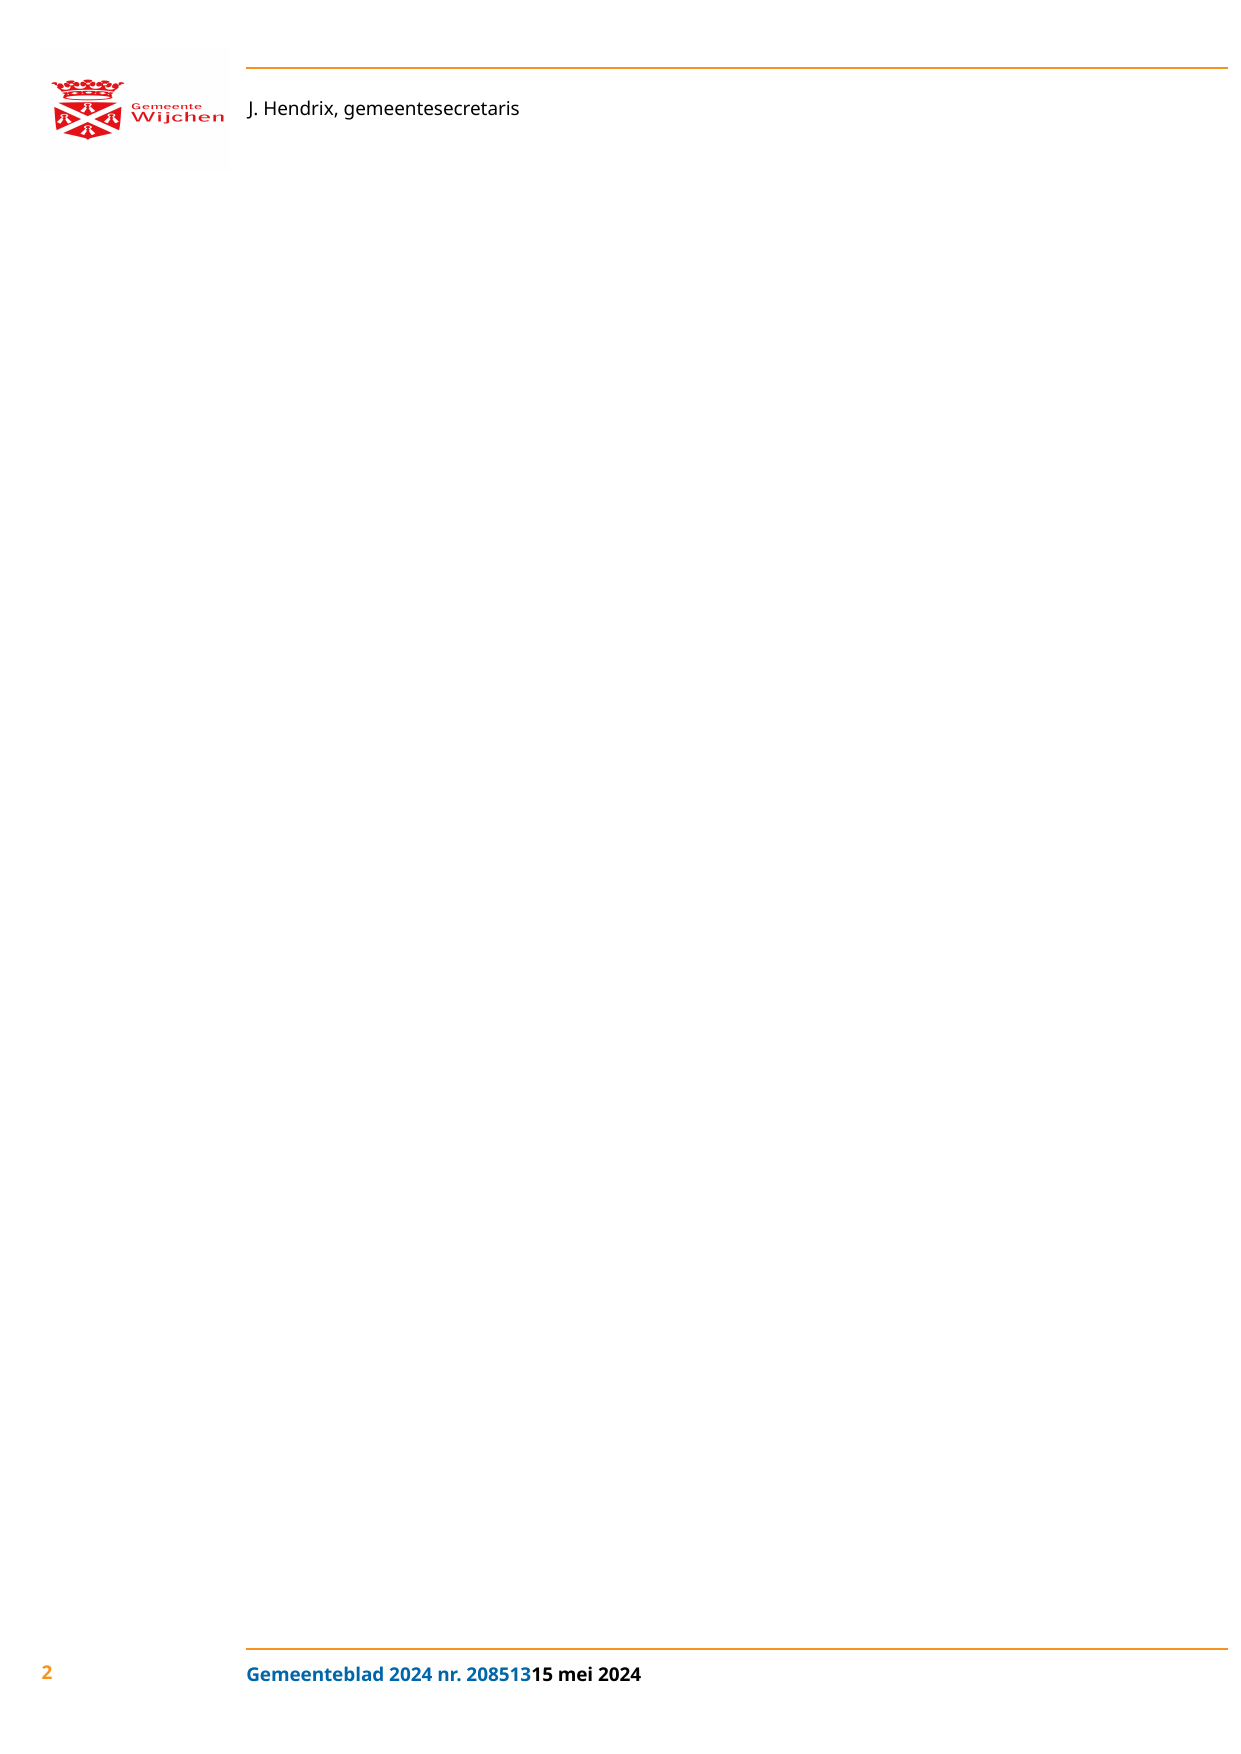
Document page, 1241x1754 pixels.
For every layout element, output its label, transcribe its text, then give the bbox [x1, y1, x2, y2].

picture [41, 47, 231, 172]
text J. Hendrix, gemeentesecretaris [248, 95, 1152, 121]
